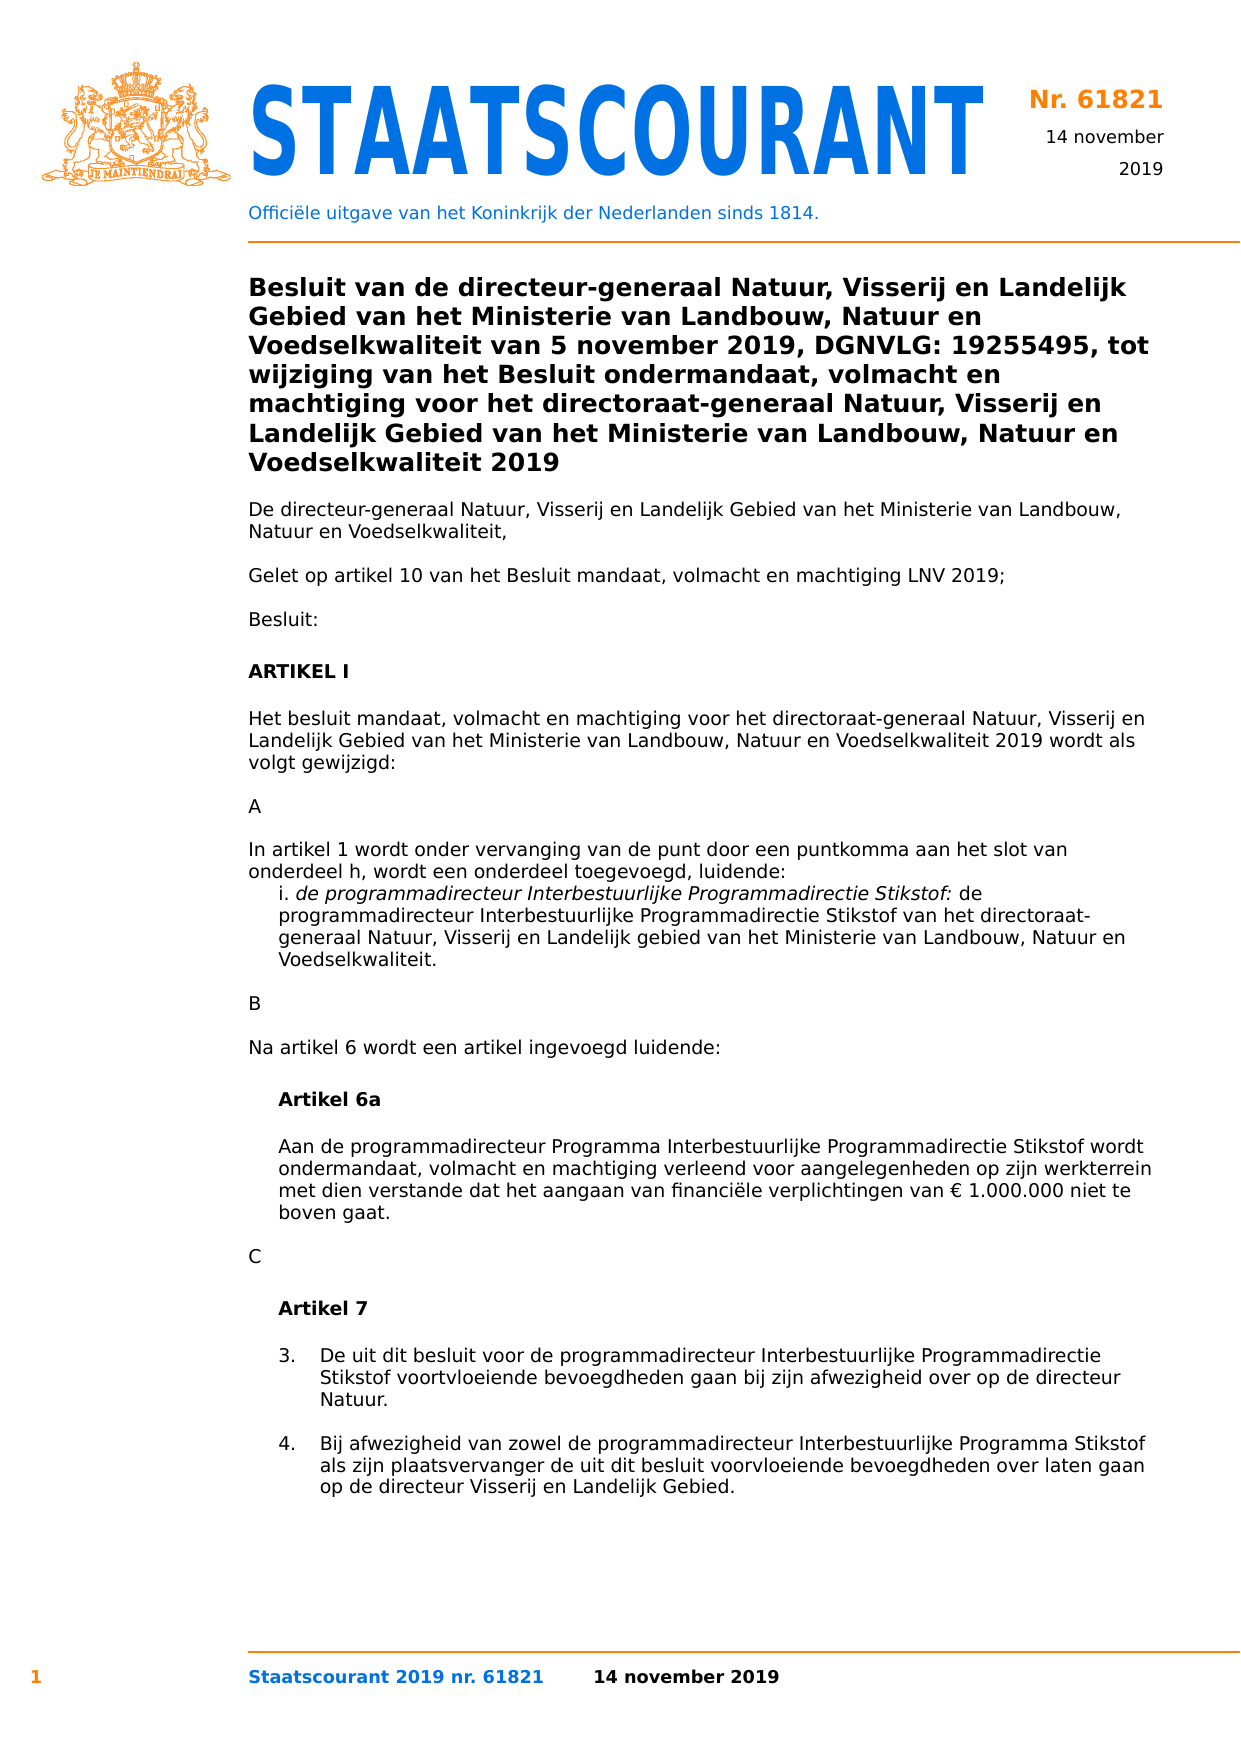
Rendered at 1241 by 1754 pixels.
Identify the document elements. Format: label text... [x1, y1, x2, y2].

text In artikel 1 wordt onder vervanging van de punt door een puntkomma aan het slot van onderdeel h, wordt een onderdeel toegevoegd, luidende: [248, 839, 1163, 883]
picture [41, 62, 231, 186]
text i. de programmadirecteur Interbestuurlijke Programmadirectie Stikstof: de programmadirecteur Interbestuurlijke Programmadirectie Stikstof van het directoraat-generaal Natuur, Visserij en Landelijk gebied van het Ministerie van Landbouw, Natuur en Voedselkwaliteit. [278, 883, 1163, 971]
table_cell 2019 [998, 153, 1240, 203]
text Besluit: [248, 609, 1163, 631]
text A [248, 796, 1163, 817]
subtitle Artikel 6a [278, 1089, 1163, 1111]
text Gelet op artikel 10 van het Besluit mandaat, volmacht en machtiging LNV 2019; [248, 565, 1163, 587]
subtitle Artikel 7 [278, 1298, 1163, 1320]
text Na artikel 6 wordt een artikel ingevoegd luidende: [248, 1037, 1163, 1059]
text 3. De uit dit besluit voor de programmadirecteur Interbestuurlijke Programmadirectie Stikstof voortvloeiende bevoegdheden gaan bij zijn afwezigheid over op de directeur Natuur. [278, 1345, 1163, 1411]
text 4. Bij afwezigheid van zowel de programmadirecteur Interbestuurlijke Programma Stikstof als zijn plaatsvervanger de uit dit besluit voorvloeiende bevoegdheden over laten gaan op de directeur Visserij en Landelijk Gebied. [278, 1432, 1163, 1498]
text C [248, 1246, 1163, 1268]
text Aan de programmadirecteur Programma Interbestuurlijke Programmadirectie Stikstof wordt ondermandaat, volmacht en machtiging verleend voor aangelegenheden op zijn werkterrein met dien verstande dat het aangaan van financiële verplichtingen van € 1.000.000 niet te boven gaat. [278, 1136, 1163, 1224]
table_cell 14 november [998, 121, 1240, 153]
text De directeur-generaal Natuur, Visserij en Landelijk Gebied van het Ministerie van Landbouw, Natuur en Voedselkwaliteit, [248, 499, 1163, 543]
table_header STAATSCOURANT [248, 62, 998, 203]
text B [248, 993, 1163, 1015]
subtitle ARTIKEL I [248, 661, 1163, 683]
table_header Nr. 61821 [998, 62, 1240, 121]
text Het besluit mandaat, volmacht en machtiging voor het directoraat-generaal Natuur, Visserij en Landelijk Gebied van het Ministerie van Landbouw, Natuur en Voedselkwaliteit 2019 wordt als volgt gewijzigd: [248, 708, 1163, 774]
table_cell Officiële uitgave van het Koninkrijk der Nederlanden sinds 1814. [248, 203, 1240, 241]
subtitle Besluit van de directeur-generaal Natuur, Visserij en Landelijk Gebied van het Ministerie van Landbouw, Natuur en Voedselkwaliteit van 5 november 2019, DGNVLG: 19255495, tot wijziging van het Besluit ondermandaat, volmacht en machtiging voor het directoraat-generaal Natuur, Visserij en Landelijk Gebied van het Ministerie van Landbouw, Natuur en Voedselkwaliteit 2019 [248, 273, 1163, 477]
table_header [25, 62, 248, 241]
